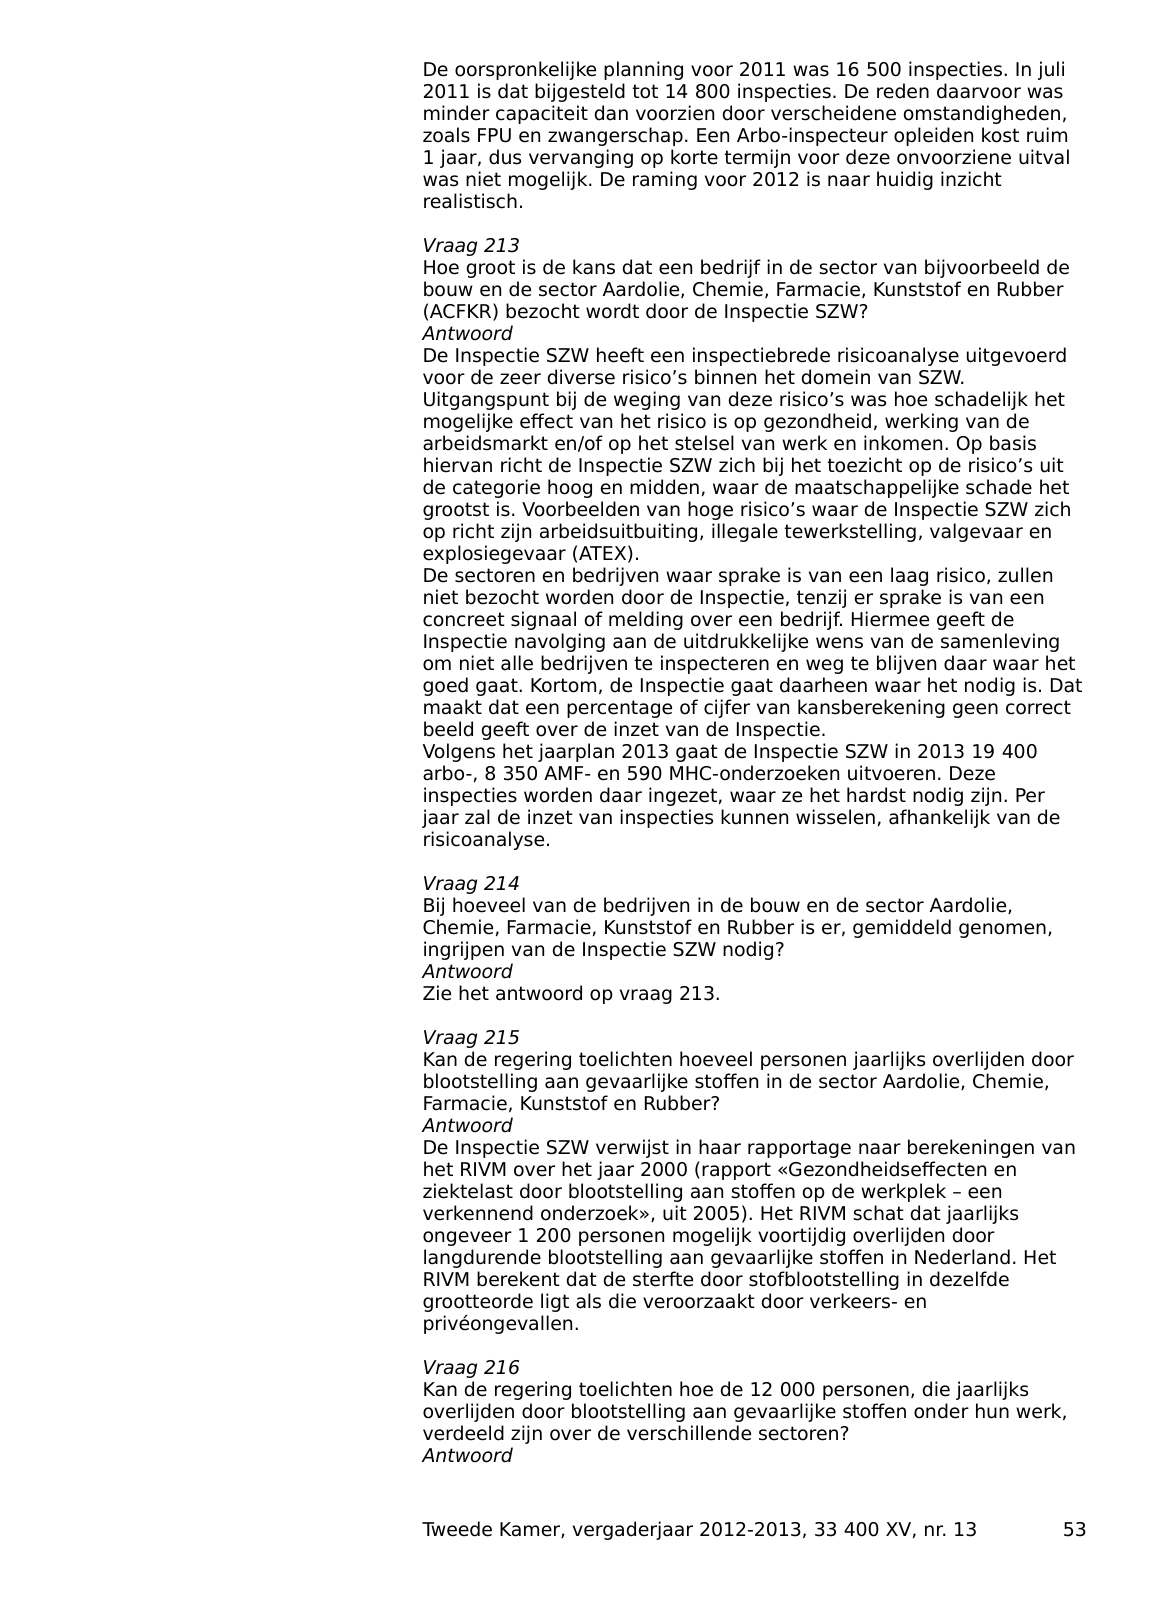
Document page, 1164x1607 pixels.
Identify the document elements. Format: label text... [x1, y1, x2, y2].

text Vraag 215 [422, 1027, 1087, 1049]
text Vraag 214 [422, 873, 1087, 895]
text Volgens het jaarplan 2013 gaat de Inspectie SZW in 2013 19 400 arbo-, 8 350 AMF- en 590 MHC-onderzoeken uitvoeren. Deze inspecties worden daar ingezet, waar ze het hardst nodig zijn. Per jaar zal de inzet van inspecties kunnen wisselen, afhankelijk van de risicoanalyse. [422, 741, 1087, 851]
text De Inspectie SZW verwijst in haar rapportage naar berekeningen van het RIVM over het jaar 2000 (rapport «Gezondheidseffecten en ziektelast door blootstelling aan stoffen op de werkplek – een verkennend onderzoek», uit 2005). Het RIVM schat dat jaarlijks ongeveer 1 200 personen mogelijk voortijdig overlijden door langdurende blootstelling aan gevaarlijke stoffen in Nederland. Het RIVM berekent dat de sterfte door stofblootstelling in dezelfde grootteorde ligt als die veroorzaakt door verkeers- en privéongevallen. [422, 1137, 1087, 1334]
text Zie het antwoord op vraag 213. [422, 983, 1087, 1004]
text Antwoord [422, 323, 1087, 345]
text Vraag 213 [422, 235, 1087, 257]
text Hoe groot is de kans dat een bedrijf in de sector van bijvoorbeeld de bouw en de sector Aardolie, Chemie, Farmacie, Kunststof en Rubber (ACFKR) bezocht wordt door de Inspectie SZW? [422, 257, 1087, 323]
text Antwoord [422, 1444, 1087, 1467]
text Kan de regering toelichten hoe de 12 000 personen, die jaarlijks overlijden door blootstelling aan gevaarlijke stoffen onder hun werk, verdeeld zijn over de verschillende sectoren? [422, 1379, 1087, 1444]
text Vraag 216 [422, 1357, 1087, 1379]
text De Inspectie SZW heeft een inspectiebrede risicoanalyse uitgevoerd voor de zeer diverse risico’s binnen het domein van SZW. Uitgangspunt bij de weging van deze risico’s was hoe schadelijk het mogelijke effect van het risico is op gezondheid, werking van de arbeidsmarkt en/of op het stelsel van werk en inkomen. Op basis hiervan richt de Inspectie SZW zich bij het toezicht op de risico’s uit de categorie hoog en midden, waar de maatschappelijke schade het grootst is. Voorbeelden van hoge risico’s waar de Inspectie SZW zich op richt zijn arbeidsuitbuiting, illegale tewerkstelling, valgevaar en explosiegevaar (ATEX). [422, 345, 1087, 565]
text Antwoord [422, 961, 1087, 983]
text De sectoren en bedrijven waar sprake is van een laag risico, zullen niet bezocht worden door de Inspectie, tenzij er sprake is van een concreet signaal of melding over een bedrijf. Hiermee geeft de Inspectie navolging aan de uitdrukkelijke wens van de samenleving om niet alle bedrijven te inspecteren en weg te blijven daar waar het goed gaat. Kortom, de Inspectie gaat daarheen waar het nodig is. Dat maakt dat een percentage of cijfer van kansberekening geen correct beeld geeft over de inzet van de Inspectie. [422, 565, 1087, 741]
text Kan de regering toelichten hoeveel personen jaarlijks overlijden door blootstelling aan gevaarlijke stoffen in de sector Aardolie, Chemie, Farmacie, Kunststof en Rubber? [422, 1049, 1087, 1115]
text De oorspronkelijke planning voor 2011 was 16 500 inspecties. In juli 2011 is dat bijgesteld tot 14 800 inspecties. De reden daarvoor was minder capaciteit dan voorzien door verscheidene omstandigheden, zoals FPU en zwangerschap. Een Arbo-inspecteur opleiden kost ruim 1 jaar, dus vervanging op korte termijn voor deze onvoorziene uitval was niet mogelijk. De raming voor 2012 is naar huidig inzicht realistisch. [422, 59, 1087, 213]
text Antwoord [422, 1115, 1087, 1137]
text Bij hoeveel van de bedrijven in de bouw en de sector Aardolie, Chemie, Farmacie, Kunststof en Rubber is er, gemiddeld genomen, ingrijpen van de Inspectie SZW nodig? [422, 895, 1087, 961]
